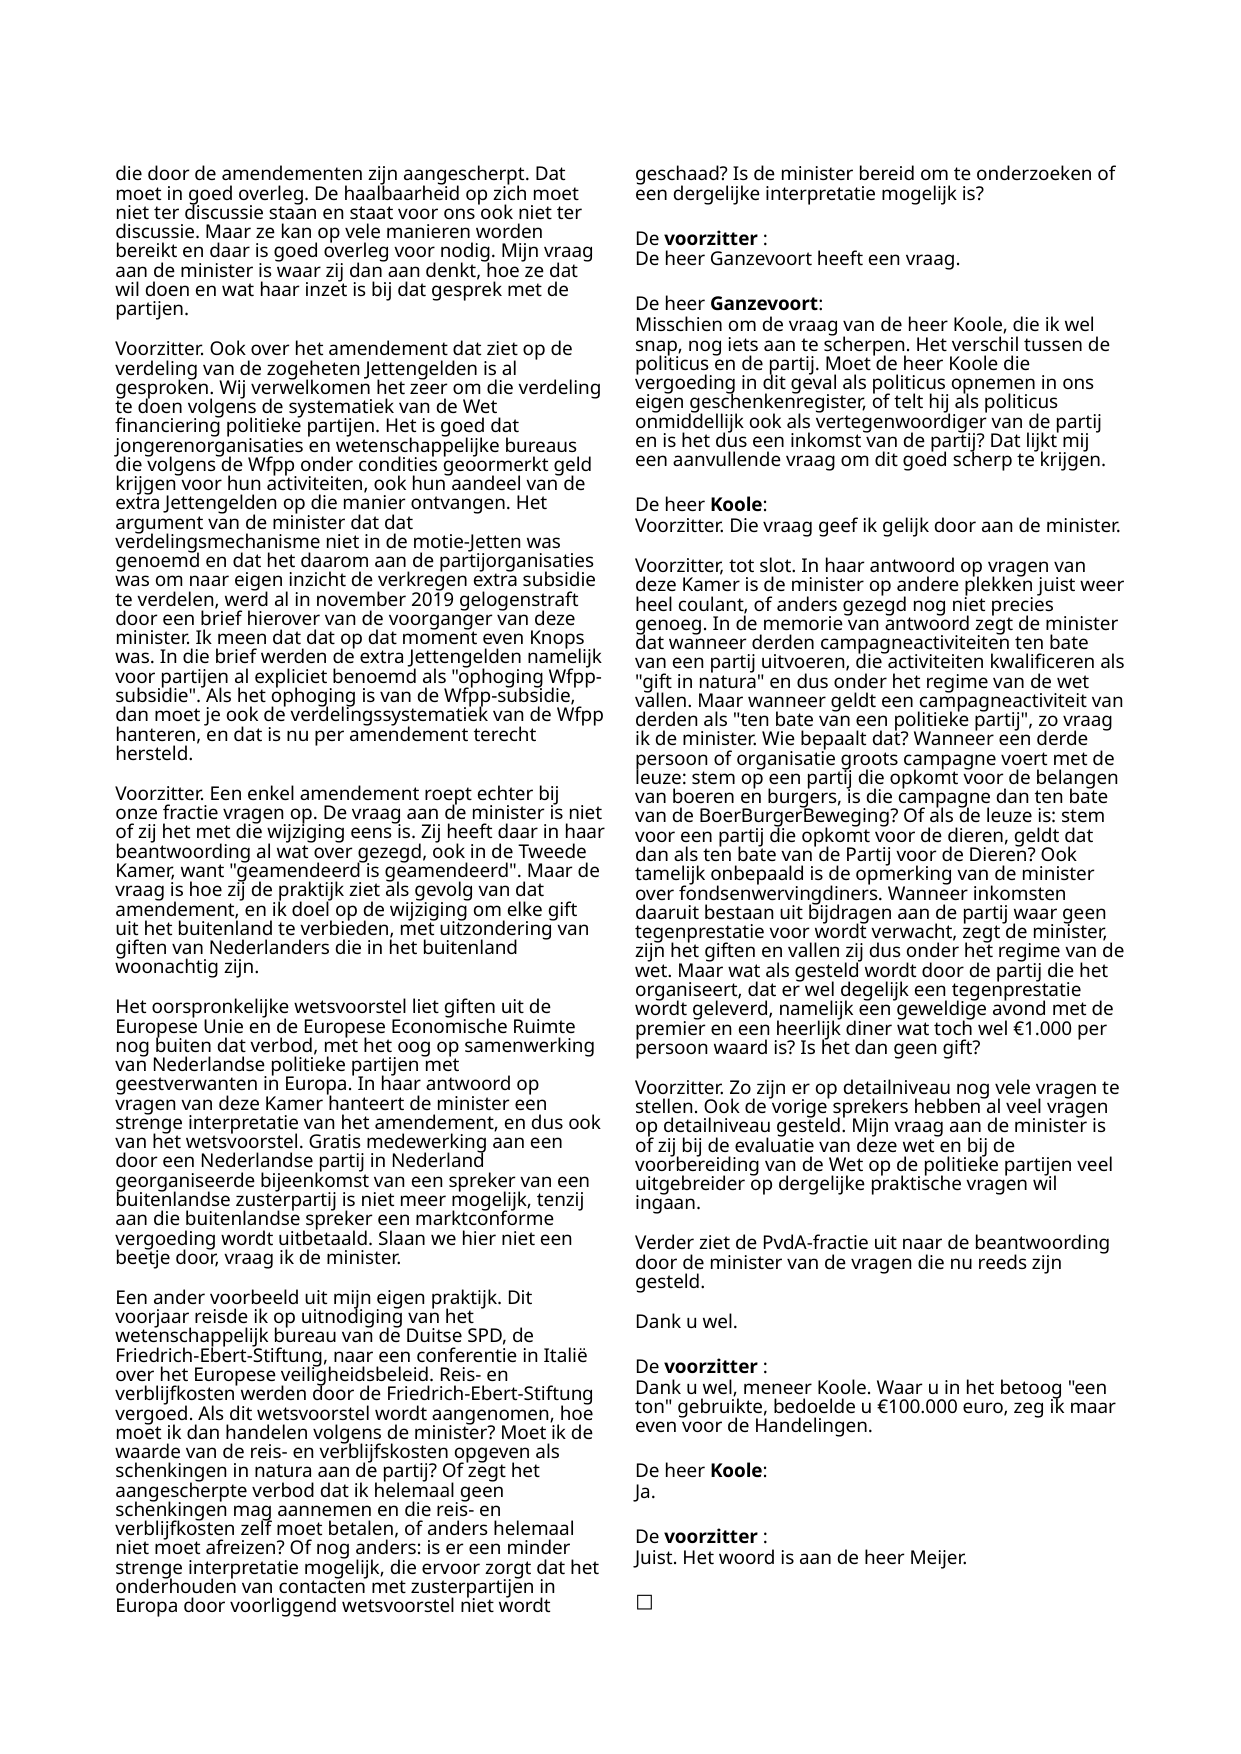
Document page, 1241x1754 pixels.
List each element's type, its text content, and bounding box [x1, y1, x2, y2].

text De voorzitter : [635, 225, 1125, 250]
text De heer Koole: [635, 491, 1125, 517]
text Ja. [635, 1483, 1125, 1502]
text De voorzitter : [635, 1523, 1125, 1549]
text Voorzitter. Zo zijn er op detailniveau nog vele vragen te stellen. Ook de vorige sprekers hebben al veel vragen op detailniveau gesteld. Mijn vraag aan de minister is of zij bij de evaluatie van deze wet en bij de voorbereiding van de Wet op de politieke partijen veel uitgebreider op dergelijke praktische vragen wil ingaan. [635, 1079, 1125, 1214]
text Verder ziet de PvdA-fractie uit naar de beantwoording door de minister van de vragen die nu reeds zijn gesteld. [635, 1234, 1125, 1292]
text De heer Ganzevoort heeft een vraag. [635, 250, 1125, 270]
text ⬜ [635, 1589, 1125, 1615]
text Voorzitter, tot slot. In haar antwoord op vragen van deze Kamer is de minister op andere plekken juist weer heel coulant, of anders gezegd nog niet precies genoeg. In de memorie van antwoord zegt de minister dat wanneer derden campagneactiviteiten ten bate van een partij uitvoeren, die activiteiten kwalificeren als "gift in natura" en dus onder het regime van de wet vallen. Maar wanneer geldt een campagneactiviteit van derden als "ten bate van een politieke partij", zo vraag ik de minister. Wie bepaalt dat? Wanneer een derde persoon of organisatie groots campagne voert met de leuze: stem op een partij die opkomt voor de belangen van boeren en burgers, is die campagne dan ten bate van de BoerBurgerBeweging? Of als de leuze is: stem voor een partij die opkomt voor de dieren, geldt dat dan als ten bate van de Partij voor de Dieren? Ook tamelijk onbepaald is de opmerking van de minister over fondsenwervingdiners. Wanneer inkomsten daaruit bestaan uit bijdragen aan de partij waar geen tegenprestatie voor wordt verwacht, zegt de minister, zijn het giften en vallen zij dus onder het regime van de wet. Maar wat als gesteld wordt door de partij die het organiseert, dat er wel degelijk een tegenprestatie wordt geleverd, namelijk een geweldige avond met de premier en een heerlijk diner wat toch wel €1.000 per persoon waard is? Is het dan geen gift? [635, 557, 1125, 1058]
text De heer Koole: [635, 1457, 1125, 1483]
text Dank u wel, meneer Koole. Waar u in het betoog "een ton" gebruikte, bedoelde u €100.000 euro, zeg ik maar even voor de Handelingen. [635, 1379, 1125, 1437]
text Juist. Het woord is aan de heer Meijer. [635, 1549, 1125, 1568]
text Het oorspronkelijke wetsvoorstel liet giften uit de Europese Unie en de Europese Economische Ruimte nog buiten dat verbod, met het oog op samenwerking van Nederlandse politieke partijen met geestverwanten in Europa. In haar antwoord op vragen van deze Kamer hanteert de minister een strenge interpretatie van het amendement, en dus ook van het wetsvoorstel. Gratis medewerking aan een door een Nederlandse partij in Nederland georganiseerde bijeenkomst van een spreker van een buitenlandse zusterpartij is niet meer mogelijk, tenzij aan die buitenlandse spreker een marktconforme vergoeding wordt uitbetaald. Slaan we hier niet een beetje door, vraag ik de minister. [115, 998, 605, 1268]
text Misschien om de vraag van de heer Koole, die ik wel snap, nog iets aan te scherpen. Het verschil tussen de politicus en de partij. Moet de heer Koole die vergoeding in dit geval als politicus opnemen in ons eigen geschenkenregister, of telt hij als politicus onmiddellijk ook als vertegenwoordiger van de partij en is het dus een inkomst van de partij? Dat lijkt mij een aanvullende vraag om dit goed scherp te krijgen. [635, 316, 1125, 470]
text die door de amendementen zijn aangescherpt. Dat moet in goed overleg. De haalbaarheid op zich moet niet ter discussie staan en staat voor ons ook niet ter discussie. Maar ze kan op vele manieren worden bereikt en daar is goed overleg voor nodig. Mijn vraag aan de minister is waar zij dan aan denkt, hoe ze dat wil doen en wat haar inzet is bij dat gesprek met de partijen. [115, 165, 605, 319]
text Een ander voorbeeld uit mijn eigen praktijk. Dit voorjaar reisde ik op uitnodiging van het wetenschappelijk bureau van de Duitse SPD, de Friedrich-Ebert-Stiftung, naar een conferentie in Italië over het Europese veiligheidsbeleid. Reis- en verblijfkosten werden door de Friedrich-Ebert-Stiftung vergoed. Als dit wetsvoorstel wordt aangenomen, hoe moet ik dan handelen volgens de minister? Moet ik de waarde van de reis- en verblijfskosten opgeven als schenkingen in natura aan de partij? Of zegt het aangescherpte verbod dat ik helemaal geen schenkingen mag aannemen en die reis- en verblijfkosten zelf moet betalen, of anders helemaal niet moet afreizen? Of nog anders: is er een minder strenge interpretatie mogelijk, die ervoor zorgt dat het onderhouden van contacten met zusterpartijen in Europa door voorliggend wetsvoorstel niet wordt [115, 1289, 605, 1616]
text Dank u wel. [635, 1313, 1125, 1332]
text Voorzitter. Een enkel amendement roept echter bij onze fractie vragen op. De vraag aan de minister is niet of zij het met die wijziging eens is. Zij heeft daar in haar beantwoording al wat over gezegd, ook in de Tweede Kamer, want "geamendeerd is geamendeerd". Maar de vraag is hoe zij de praktijk ziet als gevolg van dat amendement, en ik doel op de wijziging om elke gift uit het buitenland te verbieden, met uitzondering van giften van Nederlanders die in het buitenland woonachtig zijn. [115, 785, 605, 978]
text De heer Ganzevoort: [635, 291, 1125, 316]
text Voorzitter. Ook over het amendement dat ziet op de verdeling van de zogeheten Jettengelden is al gesproken. Wij verwelkomen het zeer om die verdeling te doen volgens de systematiek van de Wet financiering politieke partijen. Het is goed dat jongerenorganisaties en wetenschappelijke bureaus die volgens de Wfpp onder condities geoormerkt geld krijgen voor hun activiteiten, ook hun aandeel van de extra Jettengelden op die manier ontvangen. Het argument van de minister dat dat verdelingsmechanisme niet in de motie-Jetten was genoemd en dat het daarom aan de partijorganisaties was om naar eigen inzicht de verkregen extra subsidie te verdelen, werd al in november 2019 gelogenstraft door een brief hierover van de voorganger van deze minister. Ik meen dat dat op dat moment even Knops was. In die brief werden de extra Jettengelden namelijk voor partijen al expliciet benoemd als "ophoging Wfpp-subsidie". Als het ophoging is van de Wfpp-subsidie, dan moet je ook de verdelingssystematiek van de Wfpp hanteren, en dat is nu per amendement terecht hersteld. [115, 340, 605, 764]
text geschaad? Is de minister bereid om te onderzoeken of een dergelijke interpretatie mogelijk is? [635, 165, 1125, 204]
text De voorzitter : [635, 1353, 1125, 1379]
text Voorzitter. Die vraag geef ik gelijk door aan de minister. [635, 517, 1125, 536]
